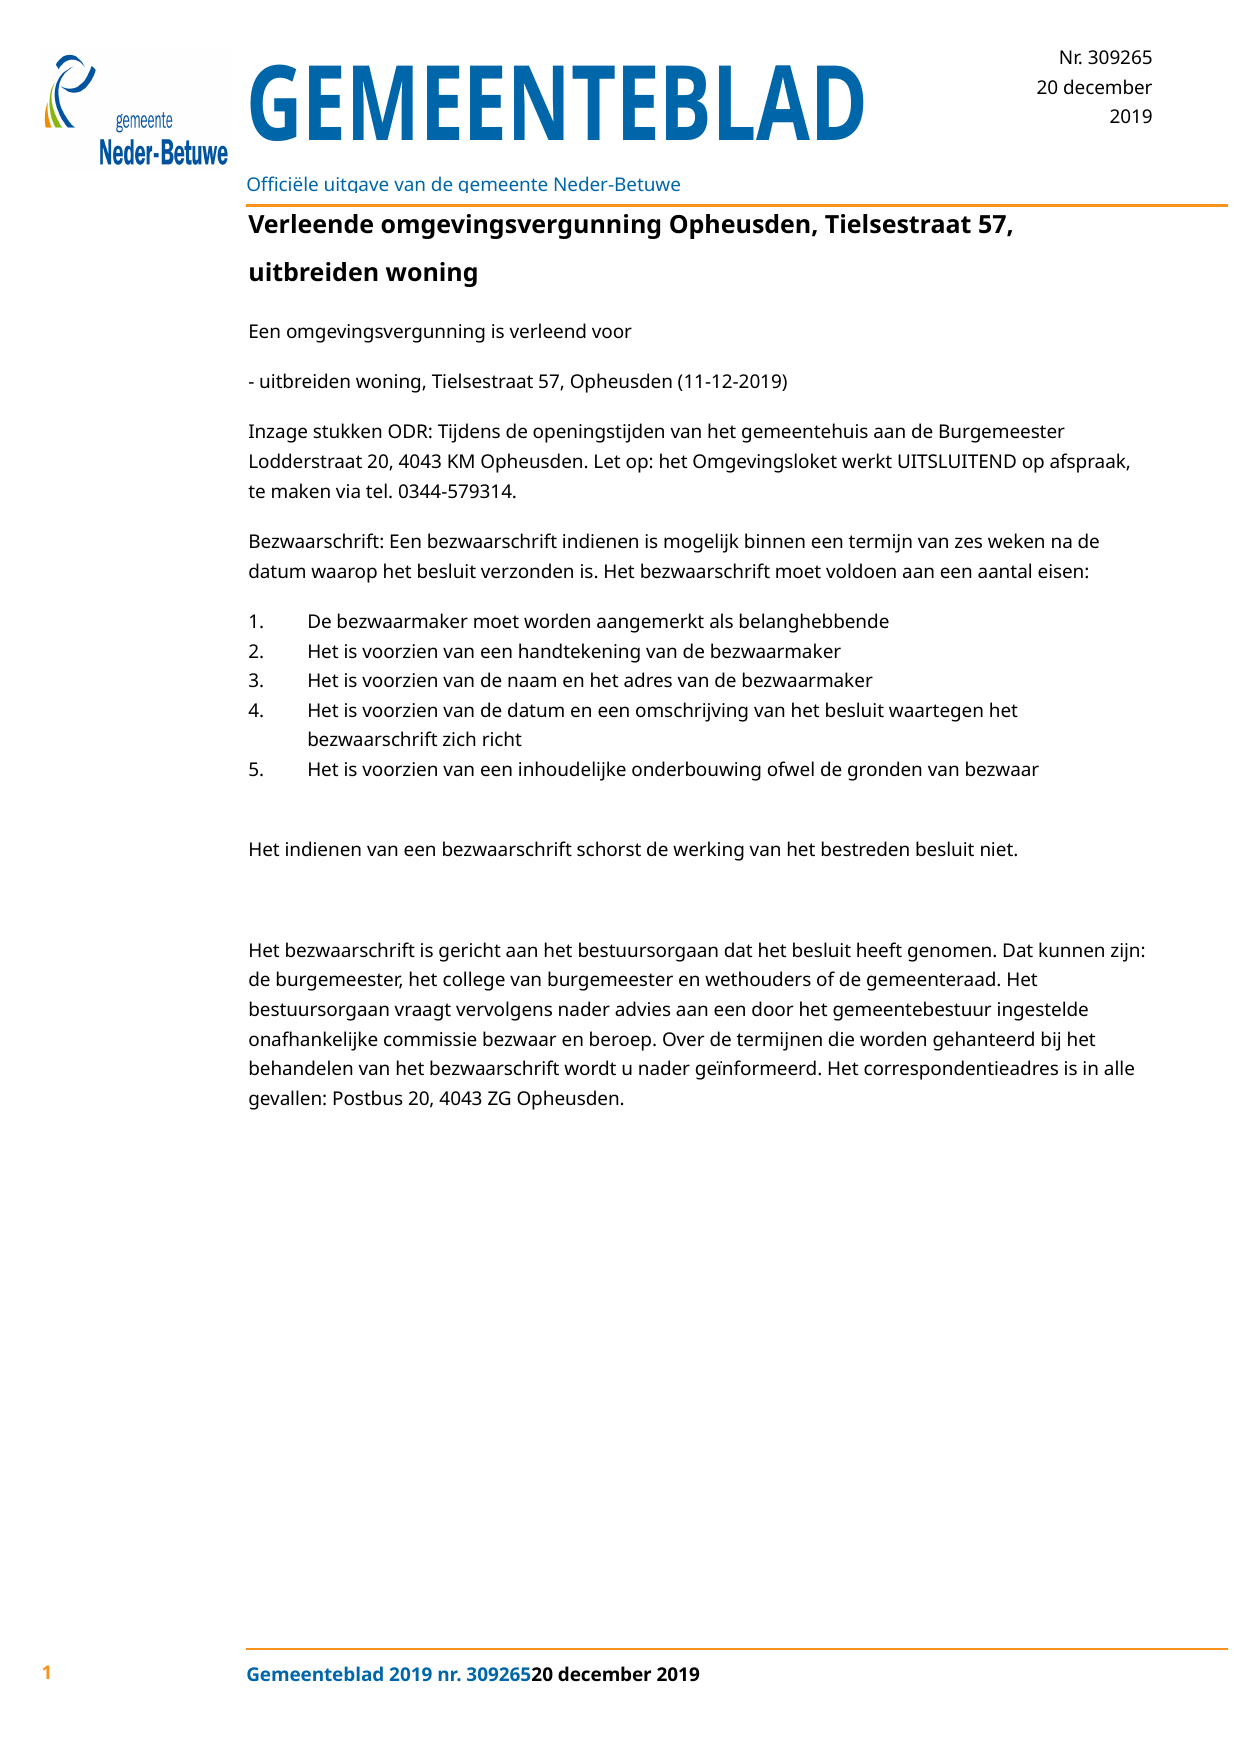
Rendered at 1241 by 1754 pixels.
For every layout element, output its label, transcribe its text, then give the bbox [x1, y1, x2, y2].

list Het is voorzien van een handtekening van de bezwaarmaker [248, 638, 1152, 664]
text Het bezwaarschrift is gericht aan het bestuursorgaan dat het besluit heeft genomen. Dat kunnen zijn: de burgemeester, het college van burgemeester en wethouders of de gemeenteraad. Het bestuursorgaan vraagt vervolgens nader advies aan een door het gemeentebestuur ingestelde onafhankelijke commissie bezwaar en beroep. Over de termijnen die worden gehanteerd bij het behandelen van het bezwaarschrift wordt u nader geïnformeerd. Het correspondentieadres is in alle gevallen: Postbus 20, 4043 ZG Opheusden. [248, 937, 1152, 1111]
text Een omgevingsvergunning is verleend voor [248, 318, 1152, 344]
text Bezwaarschrift: Een bezwaarschrift indienen is mogelijk binnen een termijn van zes weken na de datum waarop het besluit verzonden is. Het bezwaarschrift moet voldoen aan een aantal eisen: [248, 528, 1152, 584]
text Het indienen van een bezwaarschrift schorst de werking van het bestreden besluit niet. [248, 836, 1152, 862]
picture [41, 47, 231, 172]
list Het is voorzien van een inhoudelijke onderbouwing ofwel de gronden van bezwaar [248, 756, 1152, 782]
text - uitbreiden woning, Tielsestraat 57, Opheusden (11-12-2019) [248, 368, 1152, 394]
text Inzage stukken ODR: Tijdens de openingstijden van het gemeentehuis aan de Burgemeester Lodderstraat 20, 4043 KM Opheusden. Let op: het Omgevingsloket werkt UITSLUITEND op afspraak, te maken via tel. 0344-579314. [248, 419, 1152, 504]
list De bezwaarmaker moet worden aangemerkt als belanghebbende [248, 608, 1152, 634]
list Het is voorzien van de datum en een omschrijving van het besluit waartegen het bezwaarschrift zich richt [248, 697, 1152, 752]
text Verleende omgevingsvergunning Opheusden, Tielsestraat 57, uitbreiden woning [248, 207, 1152, 288]
list Het is voorzien van de naam en het adres van de bezwaarmaker [248, 667, 1152, 693]
